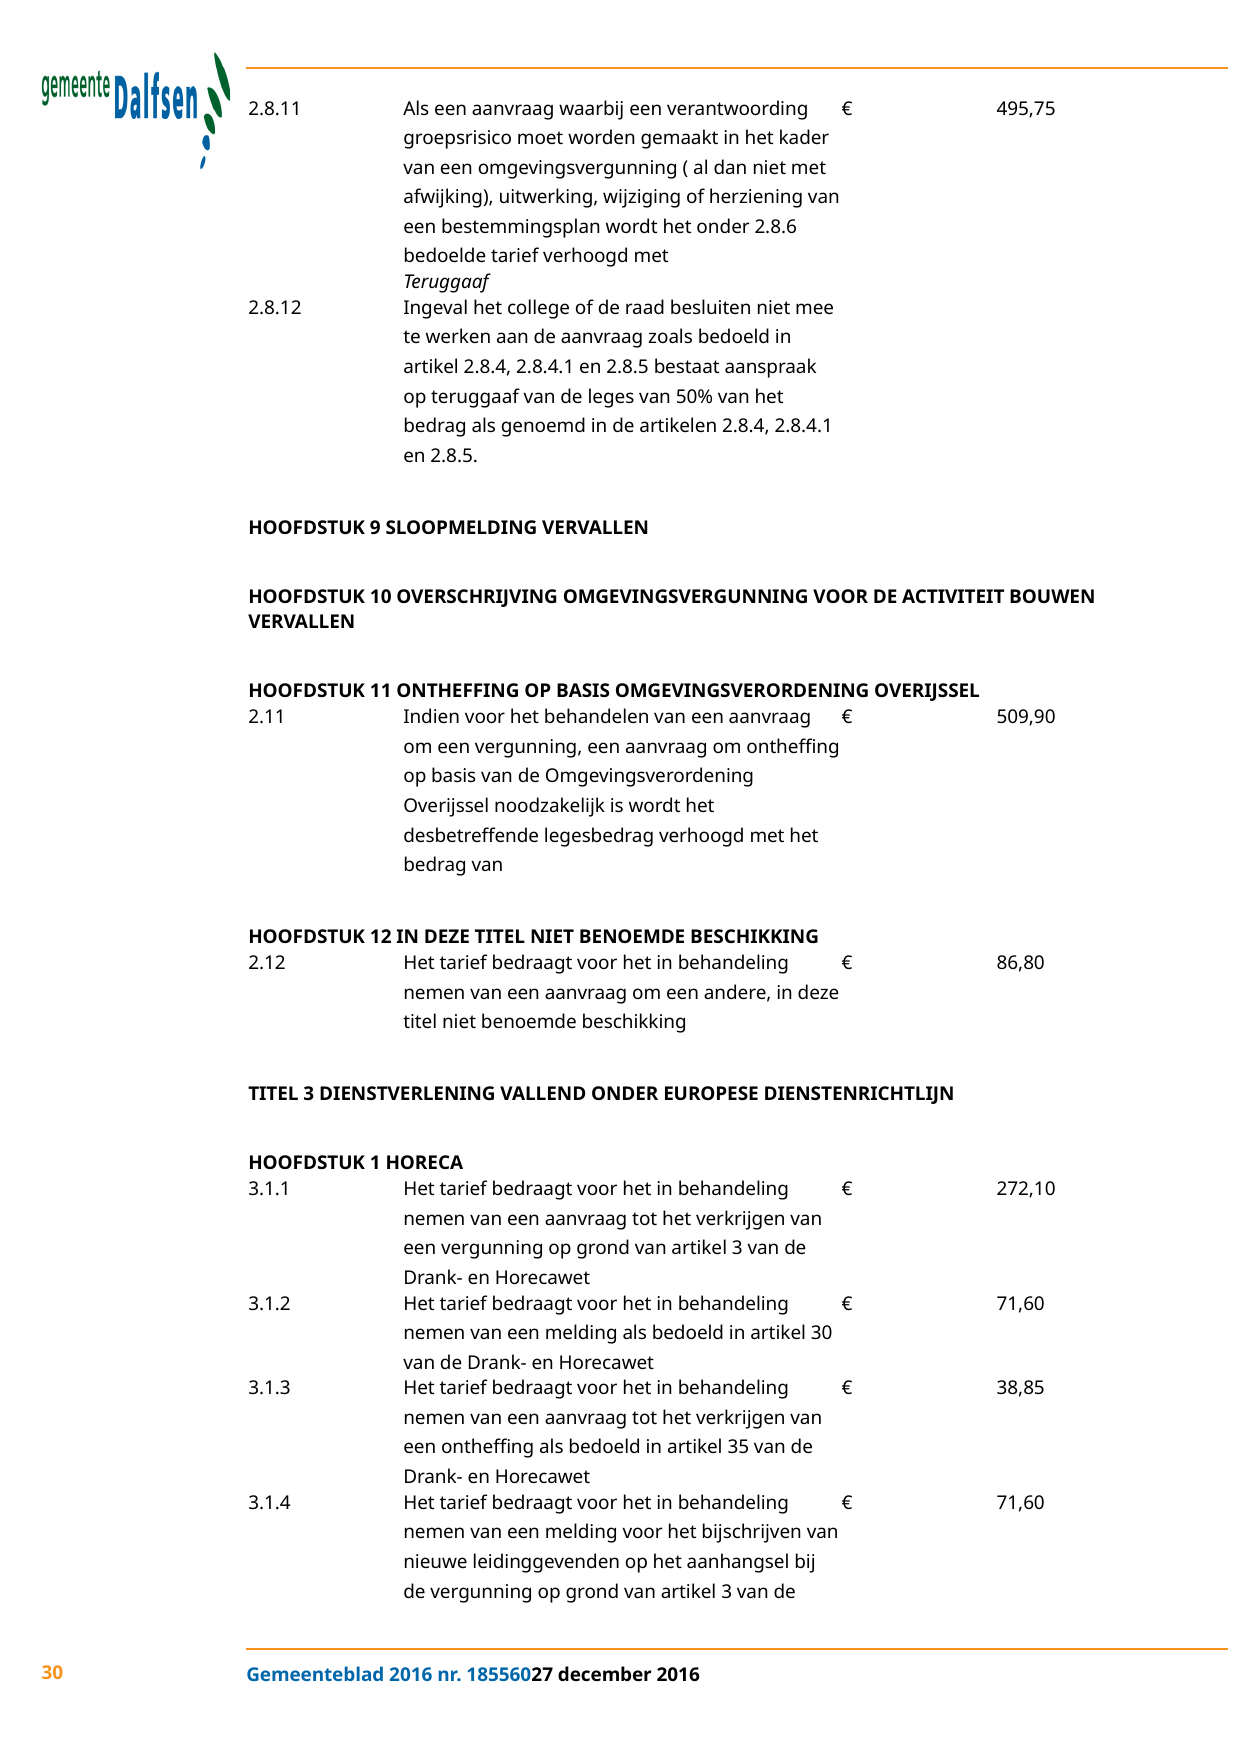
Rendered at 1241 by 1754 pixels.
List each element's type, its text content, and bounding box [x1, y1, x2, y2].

table_cell [841, 294, 996, 468]
table_header 86,80 [996, 949, 1152, 1034]
table_cell 495,75 [996, 95, 1152, 268]
table_header 2.12 [248, 949, 403, 1034]
table_cell € [841, 1375, 996, 1489]
table_cell 71,60 [996, 1489, 1152, 1603]
table_header € [841, 949, 996, 1034]
table_header Indien voor het behandelen van een aanvraag om een vergunning, een aanvraag om ontheffing op basis van de Omgevingsverordening Overijssel noodzakelijk is wordt het desbetreffende legesbedrag verhoogd met het bedrag van [403, 704, 841, 877]
table_cell [841, 269, 996, 294]
table_cell € [841, 95, 996, 268]
text TITEL 3 DIENSTVERLENING VALLEND ONDER EUROPESE DIENSTENRICHTLIJN [248, 1081, 1152, 1106]
table_header 509,90 [996, 704, 1152, 877]
table_cell 3.1.4 [248, 1489, 403, 1603]
table_cell Het tarief bedraagt voor het in behandeling nemen van een melding als bedoeld in artikel 30 van de Drank- en Horecawet [403, 1290, 841, 1374]
table_cell [996, 269, 1152, 294]
table_cell 38,85 [996, 1375, 1152, 1489]
text HOOFDSTUK 10 OVERSCHRIJVING OMGEVINGSVERGUNNING VOOR DE ACTIVITEIT BOUWEN VERVALLEN [248, 583, 1152, 634]
table_cell [248, 269, 403, 294]
table_cell Ingeval het college of de raad besluiten niet mee te werken aan de aanvraag zoals bedoeld in artikel 2.8.4, 2.8.4.1 en 2.8.5 bestaat aanspraak op teruggaaf van de leges van 50% van het bedrag als genoemd in de artikelen 2.8.4, 2.8.4.1 en 2.8.5. [403, 294, 841, 468]
table_cell 3.1.3 [248, 1375, 403, 1489]
picture [41, 47, 231, 172]
table_cell 2.8.11 [248, 95, 403, 268]
table_header € [841, 1175, 996, 1290]
table_header Het tarief bedraagt voor het in behandeling nemen van een aanvraag om een andere, in deze titel niet benoemde beschikking [403, 949, 841, 1034]
table_cell Teruggaaf [403, 269, 841, 294]
table_cell Het tarief bedraagt voor het in behandeling nemen van een melding voor het bijschrijven van nieuwe leidinggevenden op het aanhangsel bij de vergunning op grond van artikel 3 van de [403, 1489, 841, 1603]
table_cell 3.1.2 [248, 1290, 403, 1374]
table_cell [996, 294, 1152, 468]
table_header 2.11 [248, 704, 403, 877]
table_header Het tarief bedraagt voor het in behandeling nemen van een aanvraag tot het verkrijgen van een vergunning op grond van artikel 3 van de Drank- en Horecawet [403, 1175, 841, 1290]
table_header 3.1.1 [248, 1175, 403, 1290]
table_header € [841, 704, 996, 877]
table_cell € [841, 1290, 996, 1374]
table_cell 71,60 [996, 1290, 1152, 1374]
table_cell € [841, 1489, 996, 1603]
table_cell Het tarief bedraagt voor het in behandeling nemen van een aanvraag tot het verkrijgen van een ontheffing als bedoeld in artikel 35 van de Drank- en Horecawet [403, 1375, 841, 1489]
table_header 272,10 [996, 1175, 1152, 1290]
text HOOFDSTUK 1 HORECA [248, 1149, 1152, 1175]
table_cell Als een aanvraag waarbij een verantwoording groepsrisico moet worden gemaakt in het kader van een omgevingsvergunning ( al dan niet met afwijking), uitwerking, wijziging of herziening van een bestemmingsplan wordt het onder 2.8.6 bedoelde tarief verhoogd met [403, 95, 841, 268]
text HOOFDSTUK 9 SLOOPMELDING VERVALLEN [248, 514, 1152, 540]
table_cell 2.8.12 [248, 294, 403, 468]
text HOOFDSTUK 12 IN DEZE TITEL NIET BENOEMDE BESCHIKKING [248, 923, 1152, 949]
text HOOFDSTUK 11 ONTHEFFING OP BASIS OMGEVINGSVERORDENING OVERIJSSEL [248, 678, 1152, 703]
